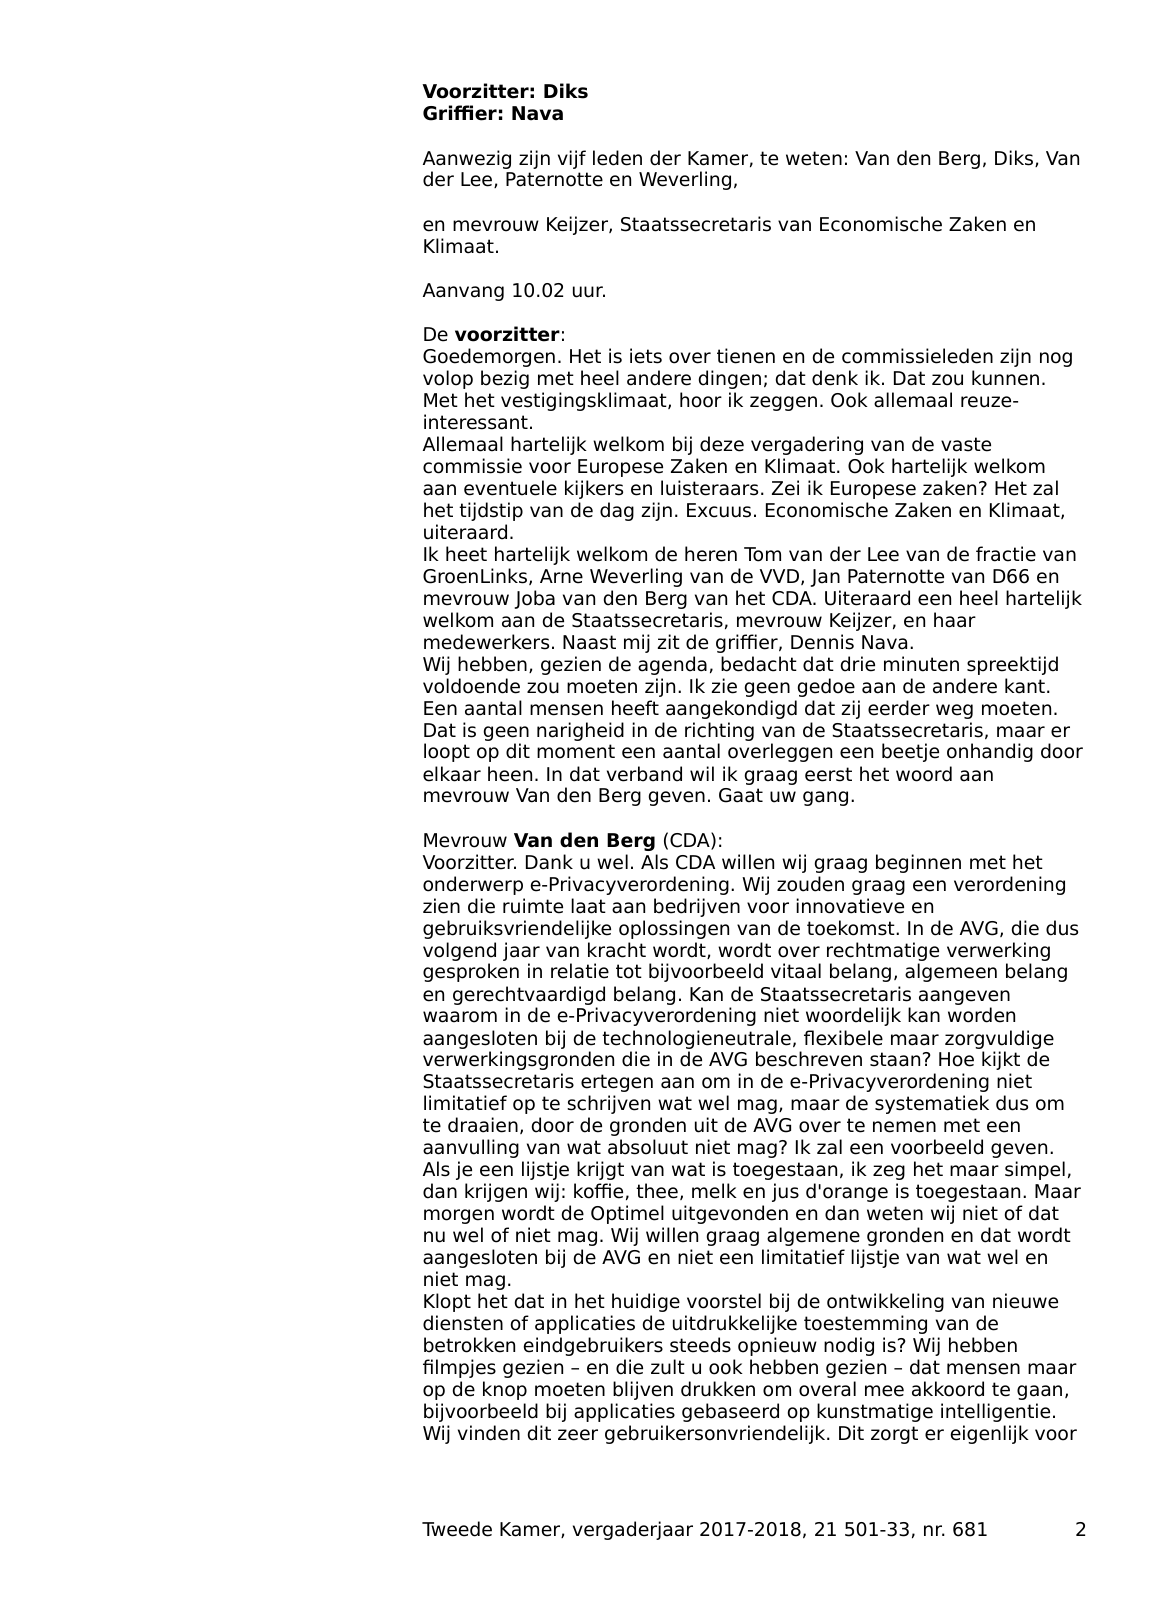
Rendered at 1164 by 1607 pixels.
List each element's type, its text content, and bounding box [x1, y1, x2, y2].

text Voorzitter. Dank u wel. Als CDA willen wij graag beginnen met het onderwerp e-Privacyverordening. Wij zouden graag een verordening zien die ruimte laat aan bedrijven voor innovatieve en gebruiksvriendelijke oplossingen van de toekomst. In de AVG, die dus volgend jaar van kracht wordt, wordt over rechtmatige verwerking gesproken in relatie tot bijvoorbeeld vitaal belang, algemeen belang en gerechtvaardigd belang. Kan de Staatssecretaris aangeven waarom in de e-Privacyverordening niet woordelijk kan worden aangesloten bij de technologieneutrale, flexibele maar zorgvuldige verwerkingsgronden die in de AVG beschreven staan? Hoe kijkt de Staatssecretaris ertegen aan om in de e-Privacyverordening niet limitatief op te schrijven wat wel mag, maar de systematiek dus om te draaien, door de gronden uit de AVG over te nemen met een aanvulling van wat absoluut niet mag? Ik zal een voorbeeld geven. Als je een lijstje krijgt van wat is toegestaan, ik zeg het maar simpel, dan krijgen wij: koffie, thee, melk en jus d'orange is toegestaan. Maar morgen wordt de Optimel uitgevonden en dan weten wij niet of dat nu wel of niet mag. Wij willen graag algemene gronden en dat wordt aangesloten bij de AVG en niet een limitatief lijstje van wat wel en niet mag. [422, 852, 1087, 1291]
text Aanwezig zijn vijf leden der Kamer, te weten: Van den Berg, Diks, Van der Lee, Paternotte en Weverling, [422, 147, 1087, 191]
text Klopt het dat in het huidige voorstel bij de ontwikkeling van nieuwe diensten of applicaties de uitdrukkelijke toestemming van de betrokken eindgebruikers steeds opnieuw nodig is? Wij hebben filmpjes gezien – en die zult u ook hebben gezien – dat mensen maar op de knop moeten blijven drukken om overal mee akkoord te gaan, bijvoorbeeld bij applicaties gebaseerd op kunstmatige intelligentie. Wij vinden dit zeer gebruikersonvriendelijk. Dit zorgt er eigenlijk voor [422, 1291, 1087, 1445]
text Goedemorgen. Het is iets over tienen en de commissieleden zijn nog volop bezig met heel andere dingen; dat denk ik. Dat zou kunnen. Met het vestigingsklimaat, hoor ik zeggen. Ook allemaal reuze-interessant. [422, 346, 1087, 434]
text Griffier: Nava [422, 103, 1087, 125]
text De voorzitter: [422, 324, 1087, 346]
text en mevrouw Keijzer, Staatssecretaris van Economische Zaken en Klimaat. [422, 213, 1087, 257]
text Wij hebben, gezien de agenda, bedacht dat drie minuten spreektijd voldoende zou moeten zijn. Ik zie geen gedoe aan de andere kant. Een aantal mensen heeft aangekondigd dat zij eerder weg moeten. Dat is geen narigheid in de richting van de Staatssecretaris, maar er loopt op dit moment een aantal overleggen een beetje onhandig door elkaar heen. In dat verband wil ik graag eerst het woord aan mevrouw Van den Berg geven. Gaat uw gang. [422, 653, 1087, 807]
text Allemaal hartelijk welkom bij deze vergadering van de vaste commissie voor Europese Zaken en Klimaat. Ook hartelijk welkom aan eventuele kijkers en luisteraars. Zei ik Europese zaken? Het zal het tijdstip van de dag zijn. Excuus. Economische Zaken en Klimaat, uiteraard. [422, 434, 1087, 544]
text Aanvang 10.02 uur. [422, 280, 1087, 302]
text Mevrouw Van den Berg (CDA): [422, 829, 1087, 852]
text Ik heet hartelijk welkom de heren Tom van der Lee van de fractie van GroenLinks, Arne Weverling van de VVD, Jan Paternotte van D66 en mevrouw Joba van den Berg van het CDA. Uiteraard een heel hartelijk welkom aan de Staatssecretaris, mevrouw Keijzer, en haar medewerkers. Naast mij zit de griffier, Dennis Nava. [422, 544, 1087, 653]
text Voorzitter: Diks [422, 81, 1087, 103]
